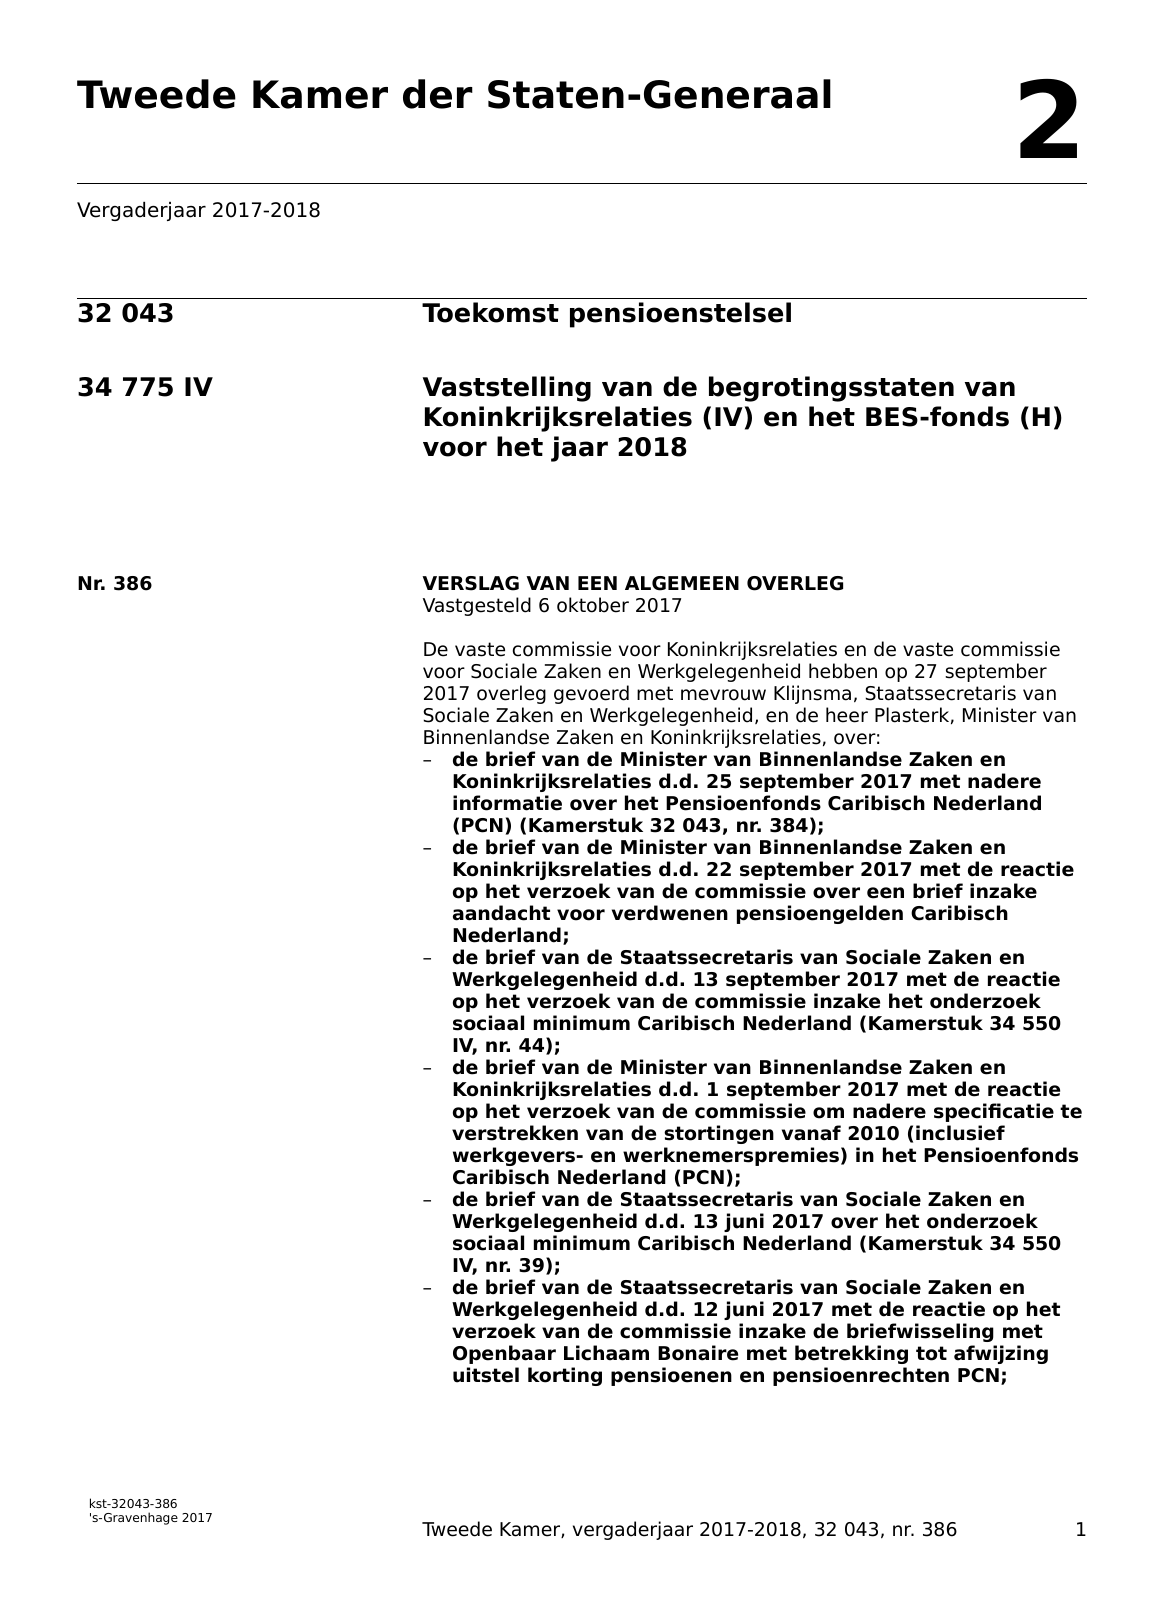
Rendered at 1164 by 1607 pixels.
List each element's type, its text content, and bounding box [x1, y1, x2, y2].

text De vaste commissie voor Koninkrijksrelaties en de vaste commissie voor Sociale Zaken en Werkgelegenheid hebben op 27 september 2017 overleg gevoerd met mevrouw Klijnsma, Staatssecretaris van Sociale Zaken en Werkgelegenheid, en de heer Plasterk, Minister van Binnenlandse Zaken en Koninkrijksrelaties, over: [422, 639, 1087, 749]
text – de brief van de Minister van Binnenlandse Zaken en Koninkrijksrelaties d.d. 25 september 2017 met nadere informatie over het Pensioenfonds Caribisch Nederland (PCN) (Kamerstuk 32 043, nr. 384); [422, 749, 1087, 837]
text – de brief van de Minister van Binnenlandse Zaken en Koninkrijksrelaties d.d. 1 september 2017 met de reactie op het verzoek van de commissie om nadere specificatie te verstrekken van de stortingen vanaf 2010 (inclusief werkgevers- en werknemerspremies) in het Pensioenfonds Caribisch Nederland (PCN); [422, 1057, 1087, 1189]
text – de brief van de Staatssecretaris van Sociale Zaken en Werkgelegenheid d.d. 13 september 2017 met de reactie op het verzoek van de commissie inzake het onderzoek sociaal minimum Caribisch Nederland (Kamerstuk 34 550 IV, nr. 44); [422, 947, 1087, 1057]
text – de brief van de Staatssecretaris van Sociale Zaken en Werkgelegenheid d.d. 12 juni 2017 met de reactie op het verzoek van de commissie inzake de briefwisseling met Openbaar Lichaam Bonaire met betrekking tot afwijzing uitstel korting pensioenen en pensioenrechten PCN; [422, 1277, 1087, 1387]
text Vastgesteld 6 oktober 2017 [422, 595, 1087, 617]
text – de brief van de Minister van Binnenlandse Zaken en Koninkrijksrelaties d.d. 22 september 2017 met de reactie op het verzoek van de commissie over een brief inzake aandacht voor verdwenen pensioengelden Caribisch Nederland; [422, 837, 1087, 947]
table_header 2 [886, 59, 1087, 183]
text 's-Gravenhage 2017 [88, 1511, 323, 1525]
subtitle Nr. 386 VERSLAG VAN EEN ALGEMEEN OVERLEG [77, 573, 1087, 595]
text kst-32043-386 [88, 1497, 323, 1511]
subtitle 34 775 IV Vaststelling van de begrotingsstaten van Koninkrijksrelaties (IV) en het BES-fonds (H) voor het jaar 2018 [77, 373, 1087, 462]
table_header Tweede Kamer der Staten-Generaal [77, 59, 886, 183]
table_cell Vergaderjaar 2017-2018 [77, 184, 1087, 298]
subtitle 32 043 Toekomst pensioenstelsel [77, 299, 1087, 329]
text – de brief van de Staatssecretaris van Sociale Zaken en Werkgelegenheid d.d. 13 juni 2017 over het onderzoek sociaal minimum Caribisch Nederland (Kamerstuk 34 550 IV, nr. 39); [422, 1189, 1087, 1277]
